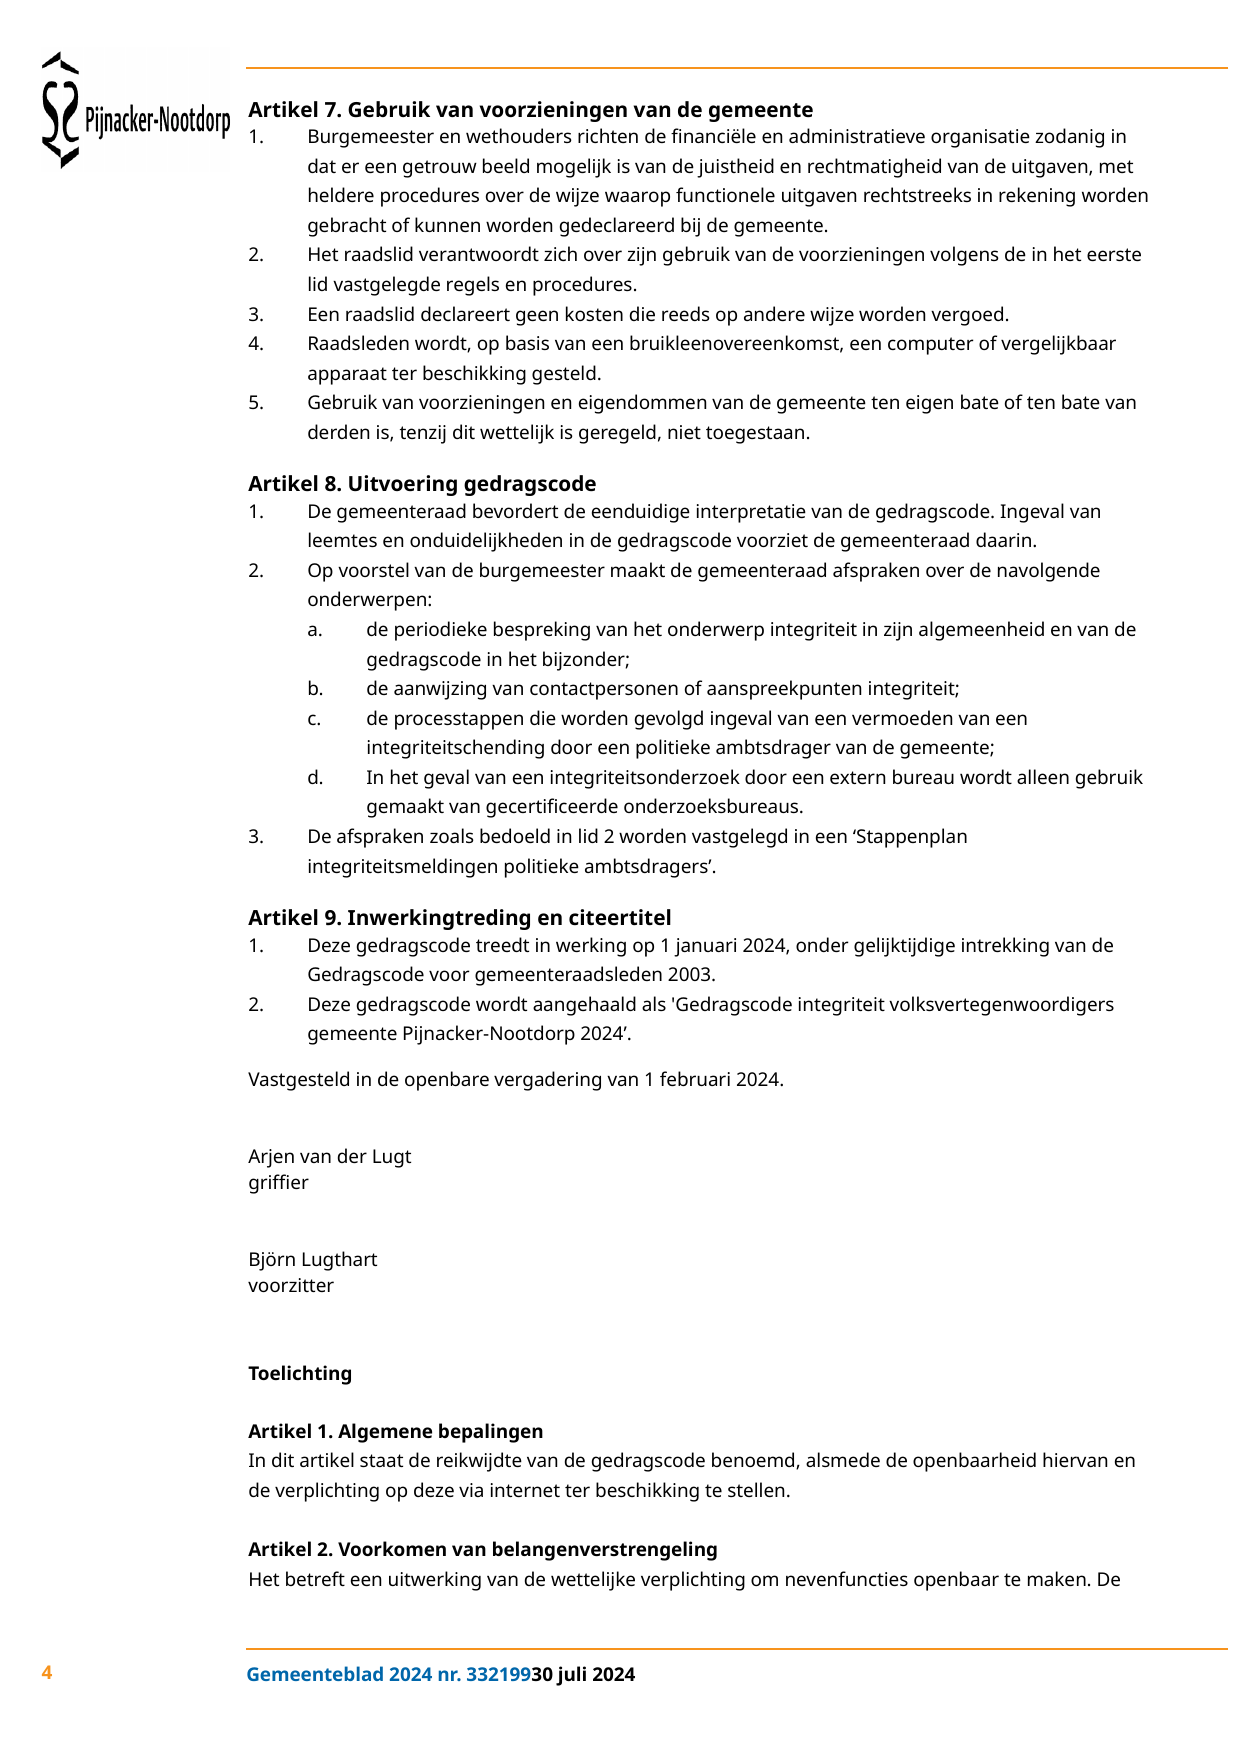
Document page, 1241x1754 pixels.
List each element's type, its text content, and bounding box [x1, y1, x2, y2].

text Artikel 1. Algemene bepalingen [248, 1418, 1152, 1444]
picture [41, 47, 231, 172]
text Artikel 8. Uitvoering gedragscode [248, 469, 1152, 498]
text Vastgesteld in de openbare vergadering van 1 februari 2024. [248, 1066, 1152, 1092]
list de periodieke bespreking van het onderwerp integriteit in zijn algemeenheid en van de gedragscode in het bijzonder; [307, 616, 1152, 672]
text Het betreft een uitwerking van de wettelijke verplichting om nevenfuncties openbaar te maken. De [248, 1566, 1152, 1592]
list Een raadslid declareert geen kosten die reeds op andere wijze worden vergoed. [248, 301, 1152, 326]
list Gebruik van voorzieningen en eigendommen van de gemeente ten eigen bate of ten bate van derden is, tenzij dit wettelijk is geregeld, niet toegestaan. [248, 389, 1152, 445]
text Arjen van der Lugt [248, 1143, 1152, 1169]
list Op voorstel van de burgemeester maakt de gemeenteraad afspraken over de navolgende onderwerpen: [248, 557, 1152, 612]
text griffier [248, 1169, 1152, 1195]
text voorzitter [248, 1272, 1152, 1298]
text Björn Lugthart [248, 1246, 1152, 1272]
list de aanwijzing van contactpersonen of aanspreekpunten integriteit; [307, 675, 1152, 701]
list Deze gedragscode treedt in werking op 1 januari 2024, onder gelijktijdige intrekking van de Gedragscode voor gemeenteraadsleden 2003. [248, 932, 1152, 987]
list Het raadslid verantwoordt zich over zijn gebruik van de voorzieningen volgens de in het eerste lid vastgelegde regels en procedures. [248, 242, 1152, 297]
text Artikel 2. Voorkomen van belangenverstrengeling [248, 1536, 1152, 1562]
list In het geval van een integriteitsonderzoek door een extern bureau wordt alleen gebruik gemaakt van gecertificeerde onderzoeksbureaus. [307, 764, 1152, 819]
text In dit artikel staat de reikwijdte van de gedragscode benoemd, alsmede de openbaarheid hiervan en de verplichting op deze via internet ter beschikking te stellen. [248, 1448, 1152, 1503]
list Burgemeester en wethouders richten de financiële en administratieve organisatie zodanig in dat er een getrouw beeld mogelijk is van de juistheid en rechtmatigheid van de uitgaven, met heldere procedures over de wijze waarop functionele uitgaven rechtstreeks in rekening worden gebracht of kunnen worden gedeclareerd bij de gemeente. [248, 123, 1152, 238]
list Raadsleden wordt, op basis van een bruikleenovereenkomst, een computer of vergelijkbaar apparaat ter beschikking gesteld. [248, 330, 1152, 386]
list Deze gedragscode wordt aangehaald als 'Gedragscode integriteit volksvertegenwoordigers gemeente Pijnacker-Nootdorp 2024’. [248, 991, 1152, 1046]
text Artikel 9. Inwerkingtreding en citeertitel [248, 903, 1152, 932]
list De gemeenteraad bevordert de eenduidige interpretatie van de gedragscode. Ingeval van leemtes en onduidelijkheden in de gedragscode voorziet de gemeenteraad daarin. [248, 498, 1152, 553]
text Toelichting [248, 1349, 1152, 1389]
text Artikel 7. Gebruik van voorzieningen van de gemeente [248, 95, 1152, 123]
list De afspraken zoals bedoeld in lid 2 worden vastgelegd in een ‘Stappenplan integriteitsmeldingen politieke ambtsdragers’. [248, 823, 1152, 879]
list de processtappen die worden gevolgd ingeval van een vermoeden van een integriteitschending door een politieke ambtsdrager van de gemeente; [307, 705, 1152, 760]
